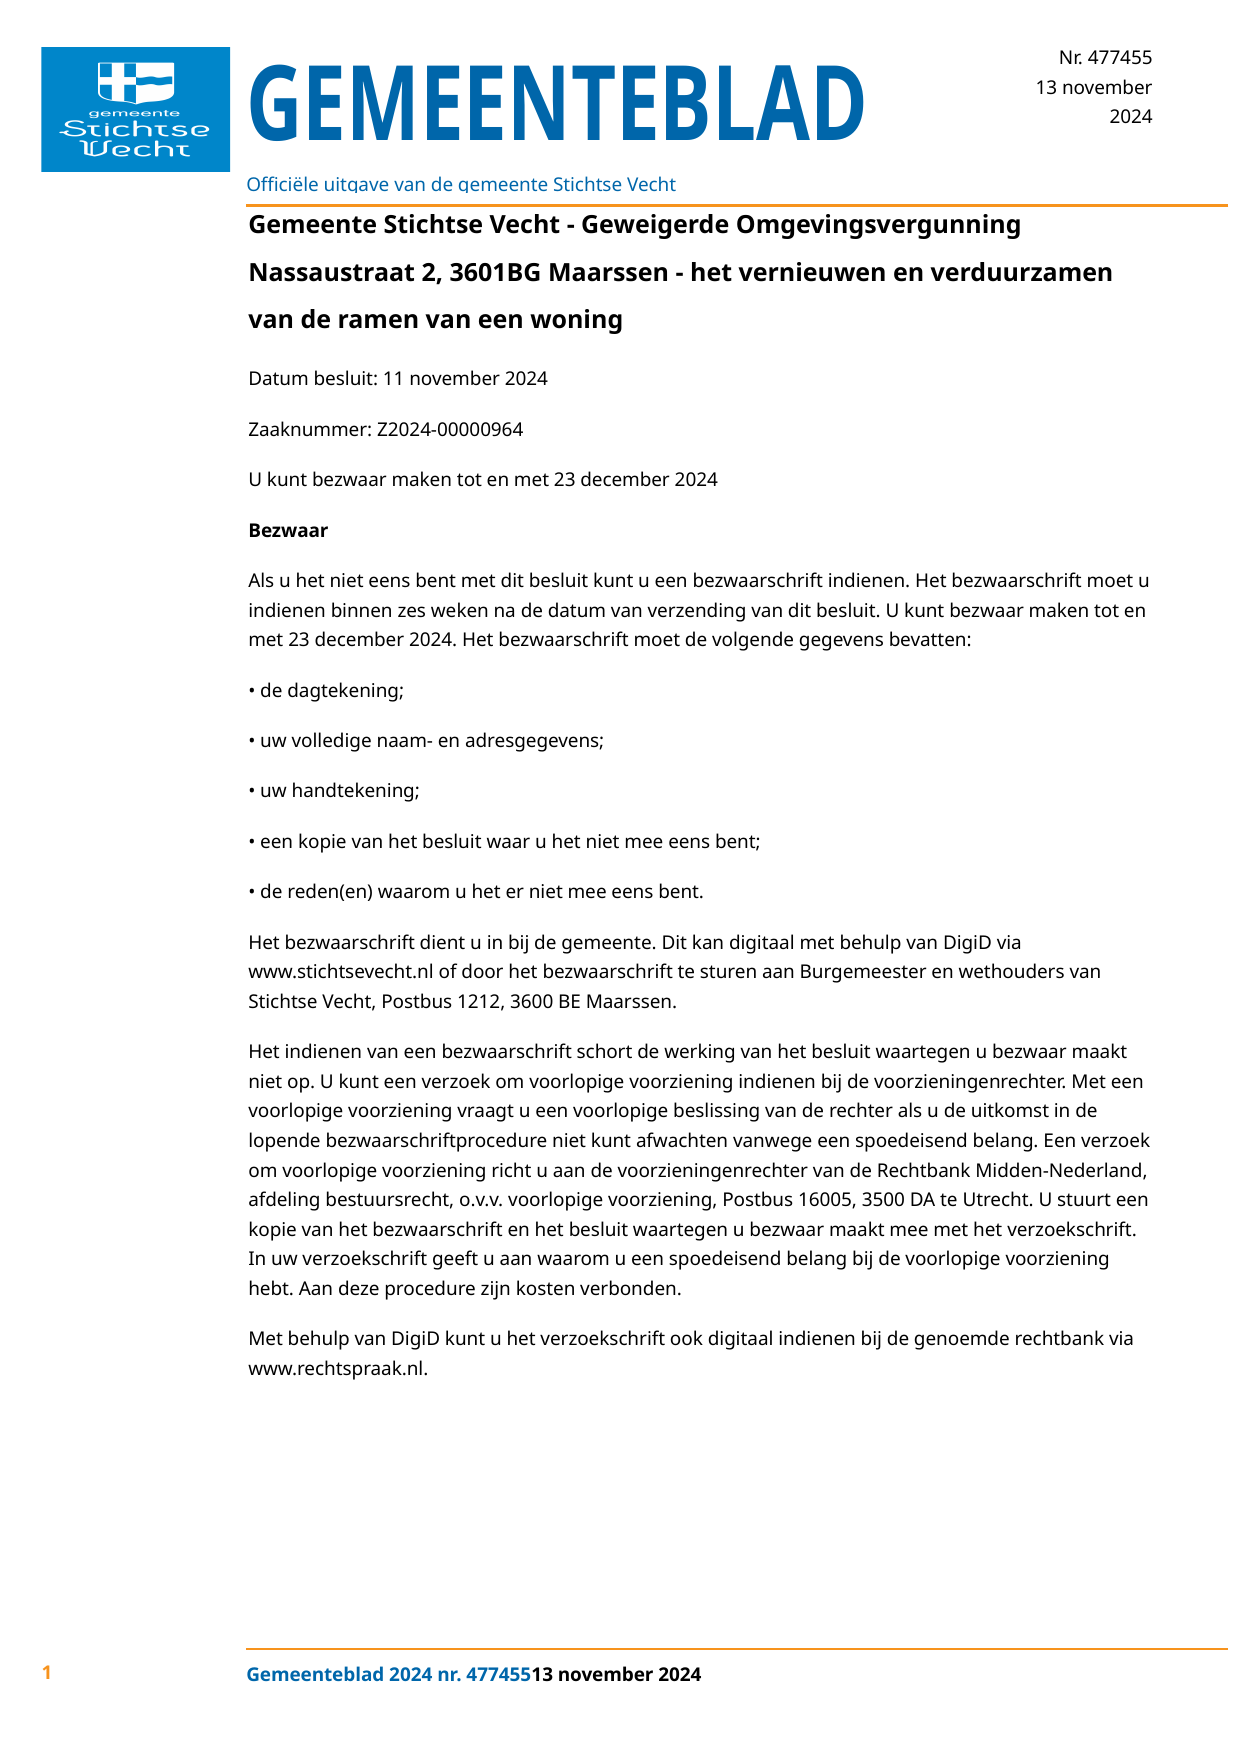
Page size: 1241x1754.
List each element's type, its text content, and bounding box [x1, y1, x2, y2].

text Datum besluit: 11 november 2024 [248, 366, 1152, 391]
text Bezwaar [248, 517, 1152, 542]
text Met behulp van DigiD kunt u het verzoekschrift ook digitaal indienen bij de genoemde rechtbank via www.rechtspraak.nl. [248, 1326, 1152, 1381]
text Zaaknummer: Z2024-00000964 [248, 416, 1152, 442]
picture [99, 63, 135, 101]
text • uw handtekening; [248, 778, 1152, 803]
text • de dagtekening; [248, 677, 1152, 702]
text U kunt bezwaar maken tot en met 23 december 2024 [248, 466, 1152, 492]
text Gemeente Stichtse Vecht - Geweigerde Omgevingsvergunning Nassaustraat 2, 3601BG Maarssen - het vernieuwen en verduurzamen van de ramen van een woning [248, 207, 1152, 336]
picture [137, 63, 174, 103]
text • een kopie van het besluit waar u het niet mee eens bent; [248, 828, 1152, 854]
text Het indienen van een bezwaarschrift schort de werking van het besluit waartegen u bezwaar maakt niet op. U kunt een verzoek om voorlopige voorziening indienen bij de voorzieningenrechter. Met een voorlopige voorziening vraagt u een voorlopige beslissing van de rechter als u de uitkomst in de lopende bezwaarschriftprocedure niet kunt afwachten vanwege een spoedeisend belang. Een verzoek om voorlopige voorziening richt u aan de voorzieningenrechter van de Rechtbank Midden-Nederland, afdeling bestuursrecht, o.v.v. voorlopige voorziening, Postbus 16005, 3500 DA te Utrecht. U stuurt een kopie van het bezwaarschrift en het besluit waartegen u bezwaar maakt mee met het verzoekschrift. In uw verzoekschrift geeft u aan waarom u een spoedeisend belang bij de voorlopige voorziening hebt. Aan deze procedure zijn kosten verbonden. [248, 1038, 1152, 1301]
text • de reden(en) waarom u het er niet mee eens bent. [248, 878, 1152, 904]
text • uw volledige naam- en adresgegevens; [248, 727, 1152, 753]
text Het bezwaarschrift dient u in bij de gemeente. Dit kan digitaal met behulp van DigiD via www.stichtsevecht.nl of door het bezwaarschrift te sturen aan Burgemeester en wethouders van Stichtse Vecht, Postbus 1212, 3600 BE Maarssen. [248, 929, 1152, 1014]
text Als u het niet eens bent met dit besluit kunt u een bezwaarschrift indienen. Het bezwaarschrift moet u indienen binnen zes weken na de datum van verzending van dit besluit. U kunt bezwaar maken tot en met 23 december 2024. Het bezwaarschrift moet de volgende gegevens bevatten: [248, 567, 1152, 652]
